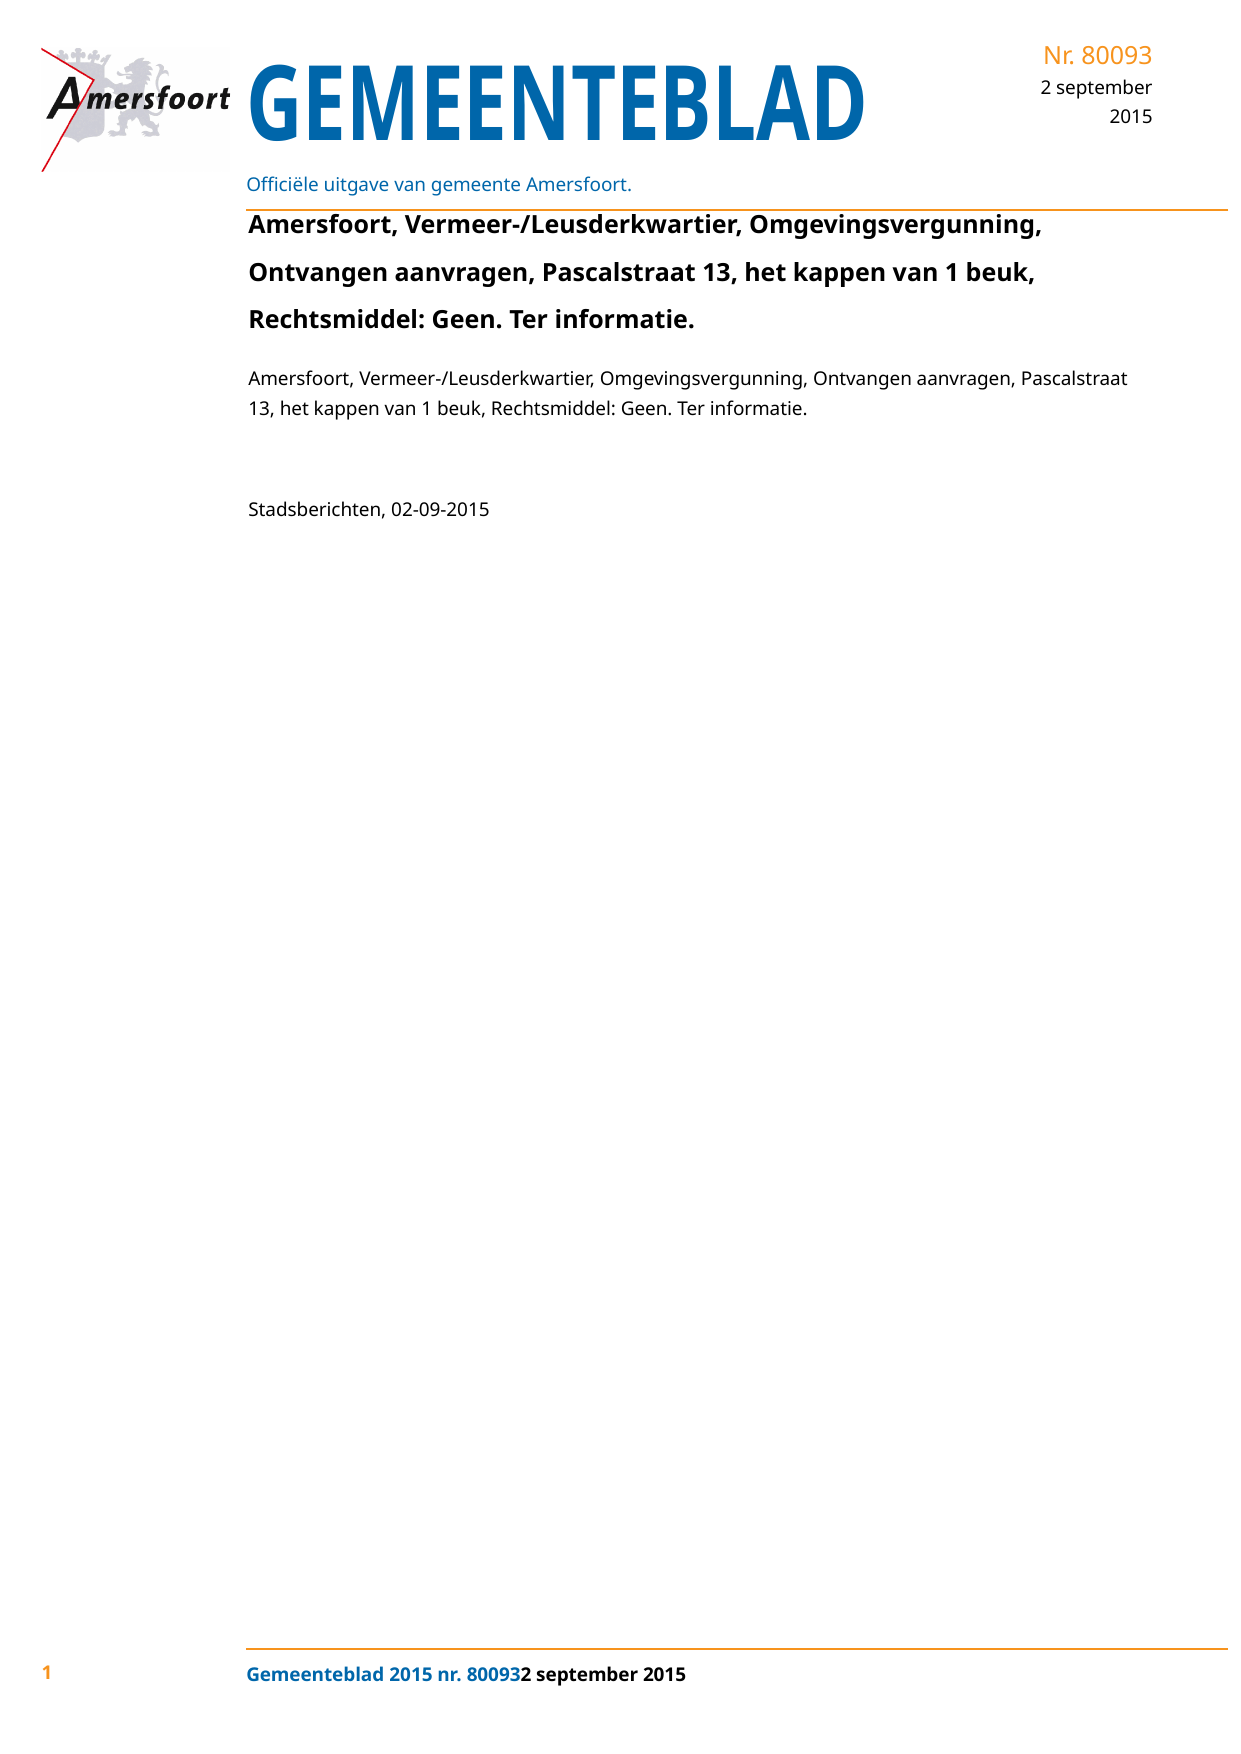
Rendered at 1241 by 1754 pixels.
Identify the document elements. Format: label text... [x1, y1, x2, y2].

text Stadsberichten, 02-09-2015 [248, 496, 1152, 522]
text Amersfoort, Vermeer-/Leusderkwartier, Omgevingsvergunning, Ontvangen aanvragen, Pascalstraat 13, het kappen van 1 beuk, Rechtsmiddel: Geen. Ter informatie. [248, 211, 1152, 336]
text Amersfoort, Vermeer-/Leusderkwartier, Omgevingsvergunning, Ontvangen aanvragen, Pascalstraat 13, het kappen van 1 beuk, Rechtsmiddel: Geen. Ter informatie. [248, 366, 1152, 421]
picture [41, 47, 231, 172]
